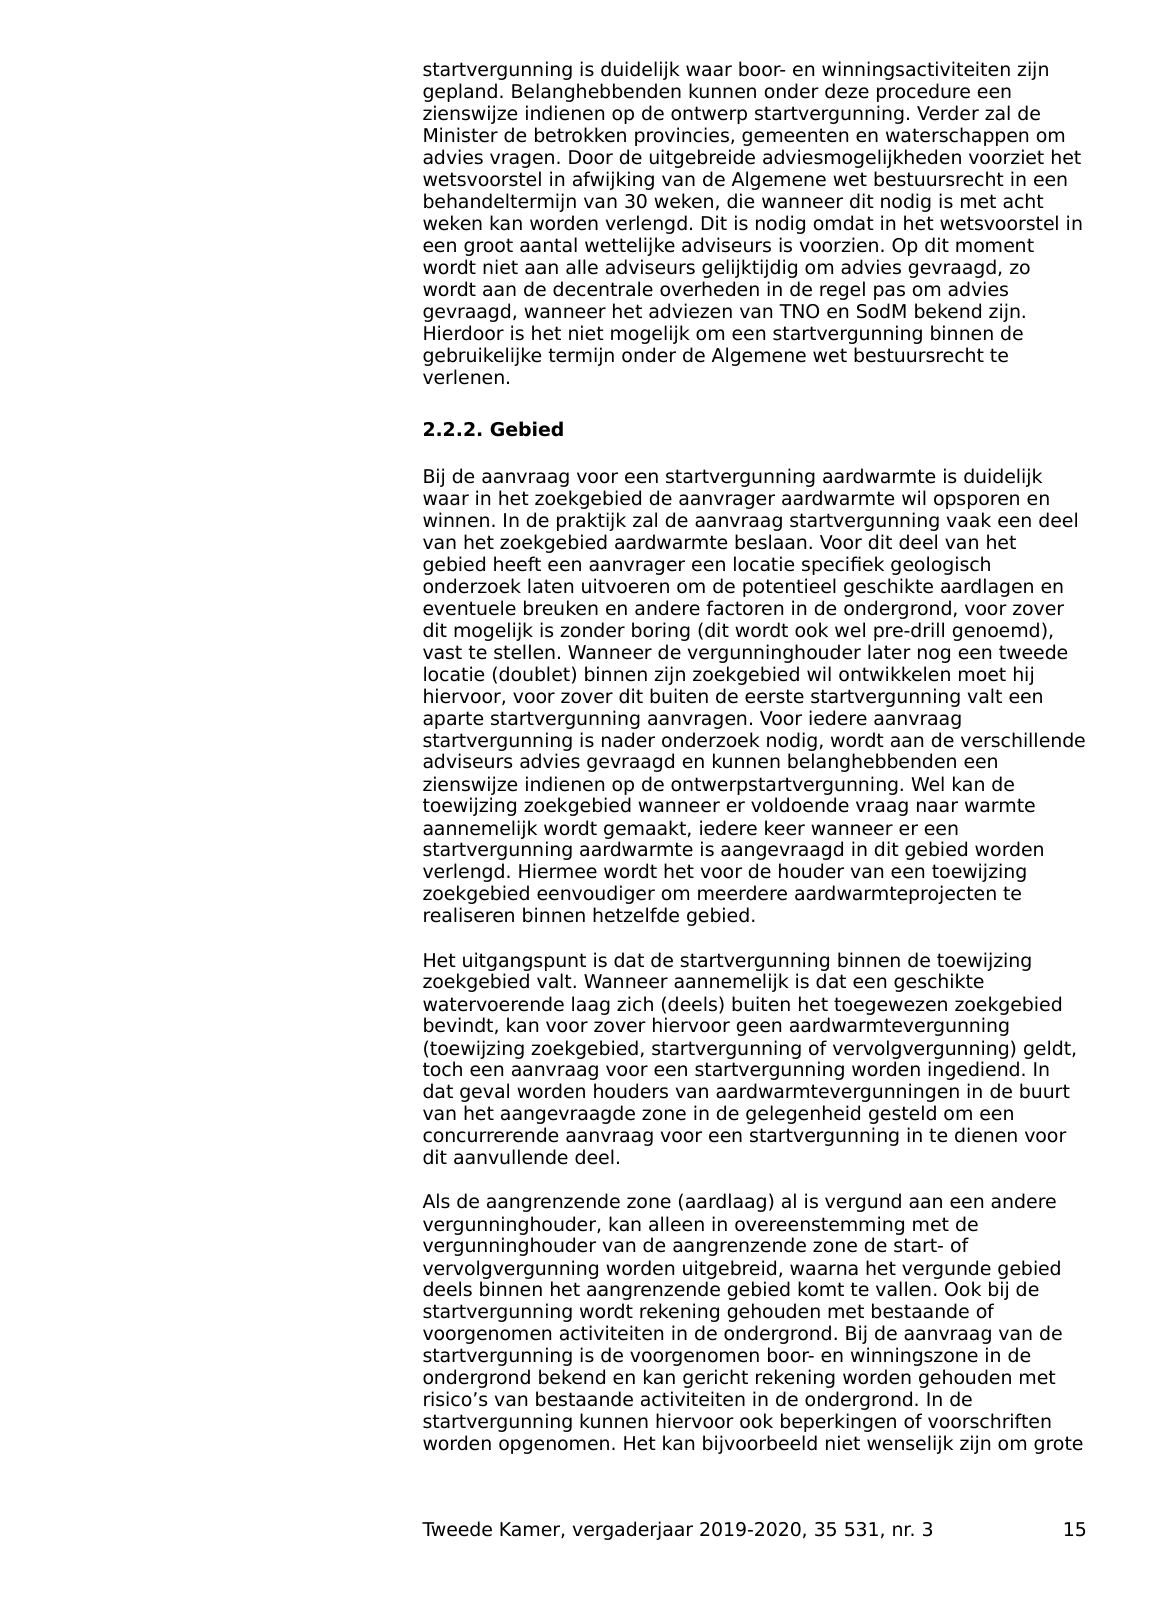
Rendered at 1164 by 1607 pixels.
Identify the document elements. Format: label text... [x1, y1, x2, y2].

text Bij de aanvraag voor een startvergunning aardwarmte is duidelijk waar in het zoekgebied de aanvrager aardwarmte wil opsporen en winnen. In de praktijk zal de aanvraag startvergunning vaak een deel van het zoekgebied aardwarmte beslaan. Voor dit deel van het gebied heeft een aanvrager een locatie specifiek geologisch onderzoek laten uitvoeren om de potentieel geschikte aardlagen en eventuele breuken en andere factoren in de ondergrond, voor zover dit mogelijk is zonder boring (dit wordt ook wel pre-drill genoemd), vast te stellen. Wanneer de vergunninghouder later nog een tweede locatie (doublet) binnen zijn zoekgebied wil ontwikkelen moet hij hiervoor, voor zover dit buiten de eerste startvergunning valt een aparte startvergunning aanvragen. Voor iedere aanvraag startvergunning is nader onderzoek nodig, wordt aan de verschillende adviseurs advies gevraagd en kunnen belanghebbenden een zienswijze indienen op de ontwerpstartvergunning. Wel kan de toewijzing zoekgebied wanneer er voldoende vraag naar warmte aannemelijk wordt gemaakt, iedere keer wanneer er een startvergunning aardwarmte is aangevraagd in dit gebied worden verlengd. Hiermee wordt het voor de houder van een toewijzing zoekgebied eenvoudiger om meerdere aardwarmteprojecten te realiseren binnen hetzelfde gebied. [422, 466, 1087, 927]
text Als de aangrenzende zone (aardlaag) al is vergund aan een andere vergunninghouder, kan alleen in overeenstemming met de vergunninghouder van de aangrenzende zone de start- of vervolgvergunning worden uitgebreid, waarna het vergunde gebied deels binnen het aangrenzende gebied komt te vallen. Ook bij de startvergunning wordt rekening gehouden met bestaande of voorgenomen activiteiten in de ondergrond. Bij de aanvraag van de startvergunning is de voorgenomen boor- en winningszone in de ondergrond bekend en kan gericht rekening worden gehouden met risico’s van bestaande activiteiten in de ondergrond. In de startvergunning kunnen hiervoor ook beperkingen of voorschriften worden opgenomen. Het kan bijvoorbeeld niet wenselijk zijn om grote [422, 1191, 1087, 1455]
text startvergunning is duidelijk waar boor- en winningsactiviteiten zijn gepland. Belanghebbenden kunnen onder deze procedure een zienswijze indienen op de ontwerp startvergunning. Verder zal de Minister de betrokken provincies, gemeenten en waterschappen om advies vragen. Door de uitgebreide adviesmogelijkheden voorziet het wetsvoorstel in afwijking van de Algemene wet bestuursrecht in een behandeltermijn van 30 weken, die wanneer dit nodig is met acht weken kan worden verlengd. Dit is nodig omdat in het wetsvoorstel in een groot aantal wettelijke adviseurs is voorzien. Op dit moment wordt niet aan alle adviseurs gelijktijdig om advies gevraagd, zo wordt aan de decentrale overheden in de regel pas om advies gevraagd, wanneer het adviezen van TNO en SodM bekend zijn. Hierdoor is het niet mogelijk om een startvergunning binnen de gebruikelijke termijn onder de Algemene wet bestuursrecht te verlenen. [422, 59, 1087, 389]
text Het uitgangspunt is dat de startvergunning binnen de toewijzing zoekgebied valt. Wanneer aannemelijk is dat een geschikte watervoerende laag zich (deels) buiten het toegewezen zoekgebied bevindt, kan voor zover hiervoor geen aardwarmtevergunning (toewijzing zoekgebied, startvergunning of vervolgvergunning) geldt, toch een aanvraag voor een startvergunning worden ingediend. In dat geval worden houders van aardwarmtevergunningen in de buurt van het aangevraagde zone in de gelegenheid gesteld om een concurrerende aanvraag voor een startvergunning in te dienen voor dit aanvullende deel. [422, 949, 1087, 1169]
subtitle 2.2.2. Gebied [422, 419, 1087, 441]
